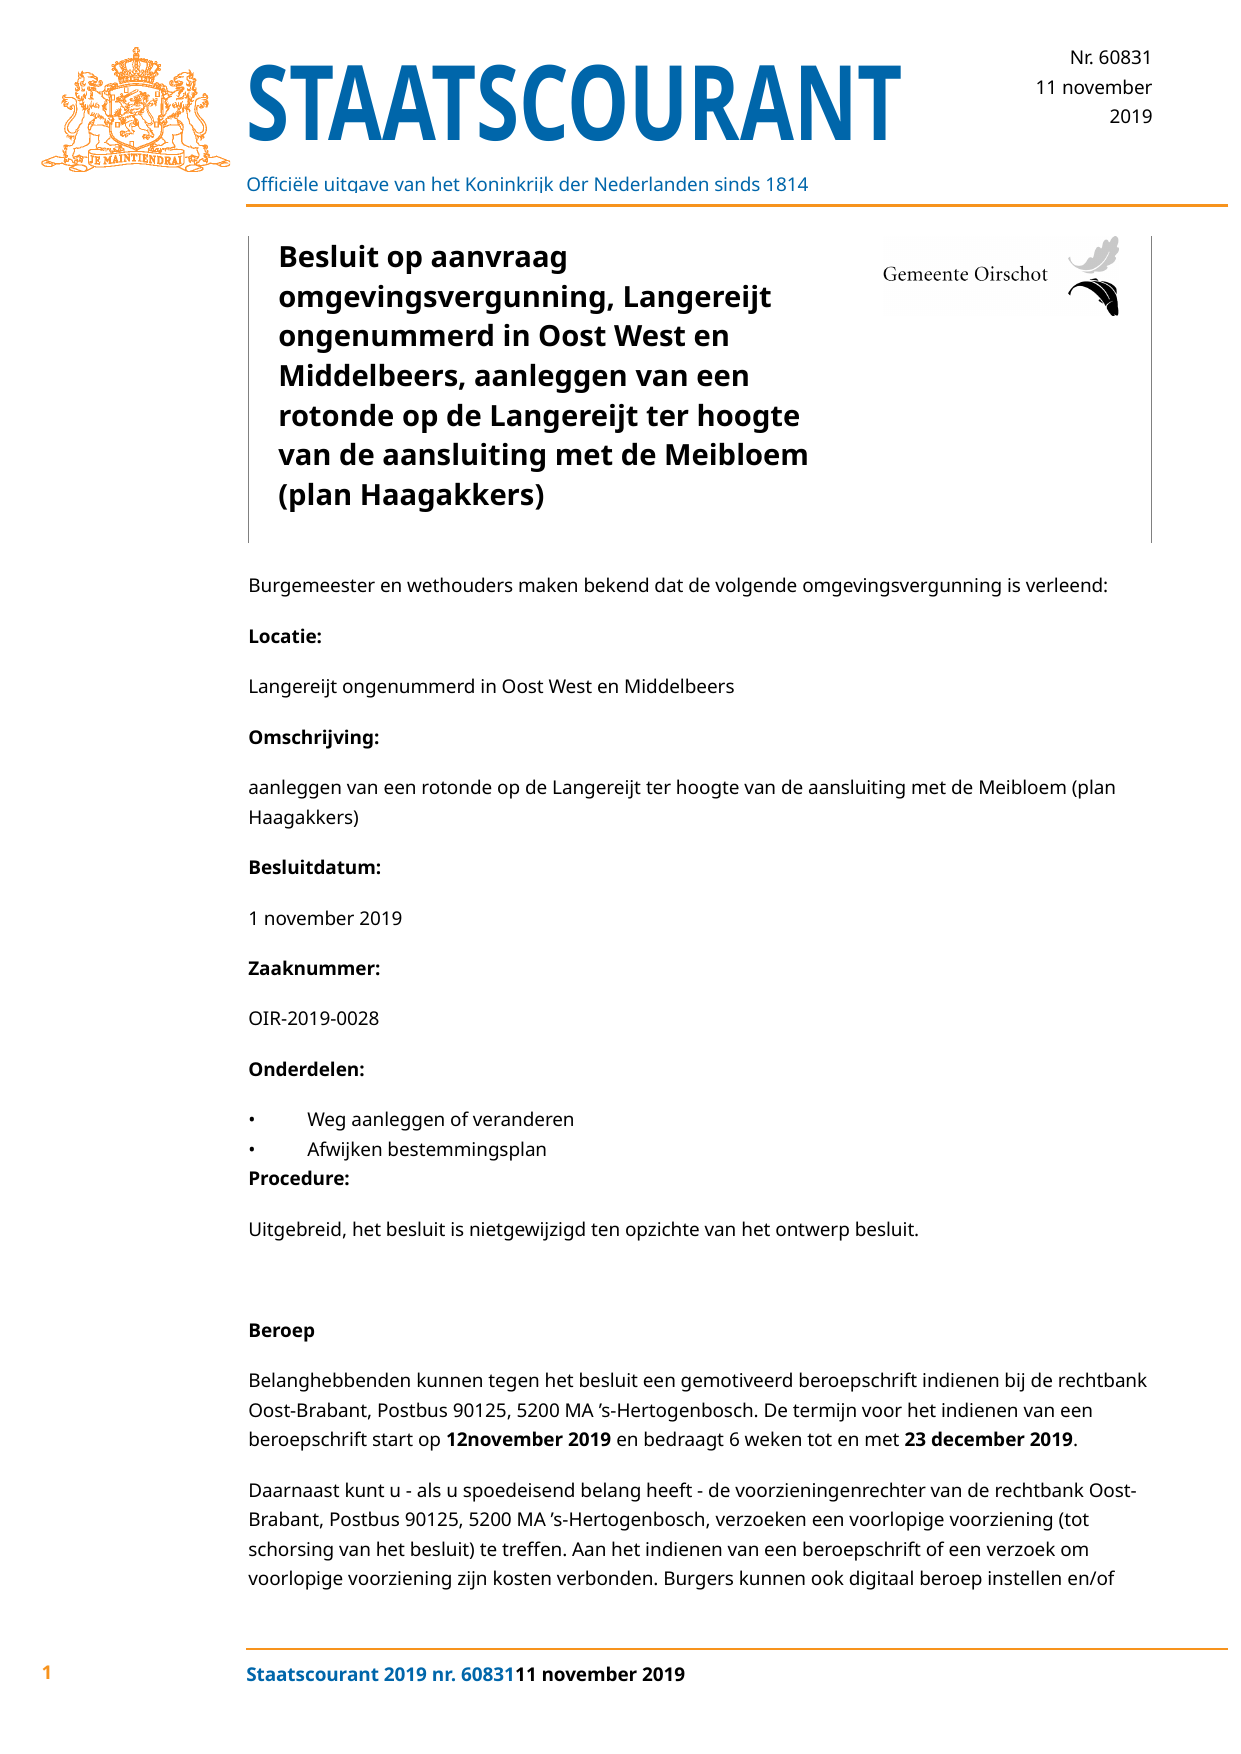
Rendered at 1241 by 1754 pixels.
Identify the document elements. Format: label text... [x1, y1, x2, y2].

text Omschrijving: [248, 724, 1152, 750]
text Beroep [248, 1317, 1152, 1343]
text Procedure: [248, 1166, 1152, 1191]
text Zaaknummer: [248, 955, 1152, 981]
text 1 november 2019 [248, 905, 1152, 931]
text Daarnaast kunt u - als u spoedeisend belang heeft - de voorzieningenrechter van de rechtbank Oost-Brabant, Postbus 90125, 5200 MA ’s-Hertogenbosch, verzoeken een voorlopige voorziening (tot schorsing van het besluit) te treffen. Aan het indienen van een beroepschrift of een verzoek om voorlopige voorziening zijn kosten verbonden. Burgers kunnen ook digitaal beroep instellen en/of [248, 1477, 1152, 1591]
text OIR-2019-0028 [248, 1006, 1152, 1031]
list Afwijken bestemmingsplan [248, 1136, 1152, 1162]
text Locatie: [248, 623, 1152, 649]
table_header Besluit op aanvraag omgevingsvergunning, Langereijt ongenummerd in Oost West en Middelbeers, aanleggen van een rotonde op de Langereijt ter hoogte van de aansluiting met de Meibloem (plan Haagakkers) [249, 236, 850, 543]
text Onderdelen: [248, 1056, 1152, 1082]
table_header [850, 236, 1151, 543]
text Uitgebreid, het besluit is nietgewijzigd ten opzichte van het ontwerp besluit. [248, 1216, 1152, 1242]
text Belanghebbenden kunnen tegen het besluit een gemotiveerd beroepschrift indienen bij de rechtbank Oost-Brabant, Postbus 90125, 5200 MA ’s-Hertogenbosch. De termijn voor het indienen van een beroepschrift start op 12november 2019 en bedraagt 6 weken tot en met 23 december 2019. [248, 1367, 1152, 1452]
text Burgemeester en wethouders maken bekend dat de volgende omgevingsvergunning is verleend: [248, 573, 1152, 598]
picture [882, 236, 1119, 316]
picture [41, 47, 231, 172]
text Besluitdatum: [248, 854, 1152, 880]
list Weg aanleggen of veranderen [248, 1106, 1152, 1132]
text Langereijt ongenummerd in Oost West en Middelbeers [248, 673, 1152, 699]
text aanleggen van een rotonde op de Langereijt ter hoogte van de aansluiting met de Meibloem (plan Haagakkers) [248, 774, 1152, 830]
